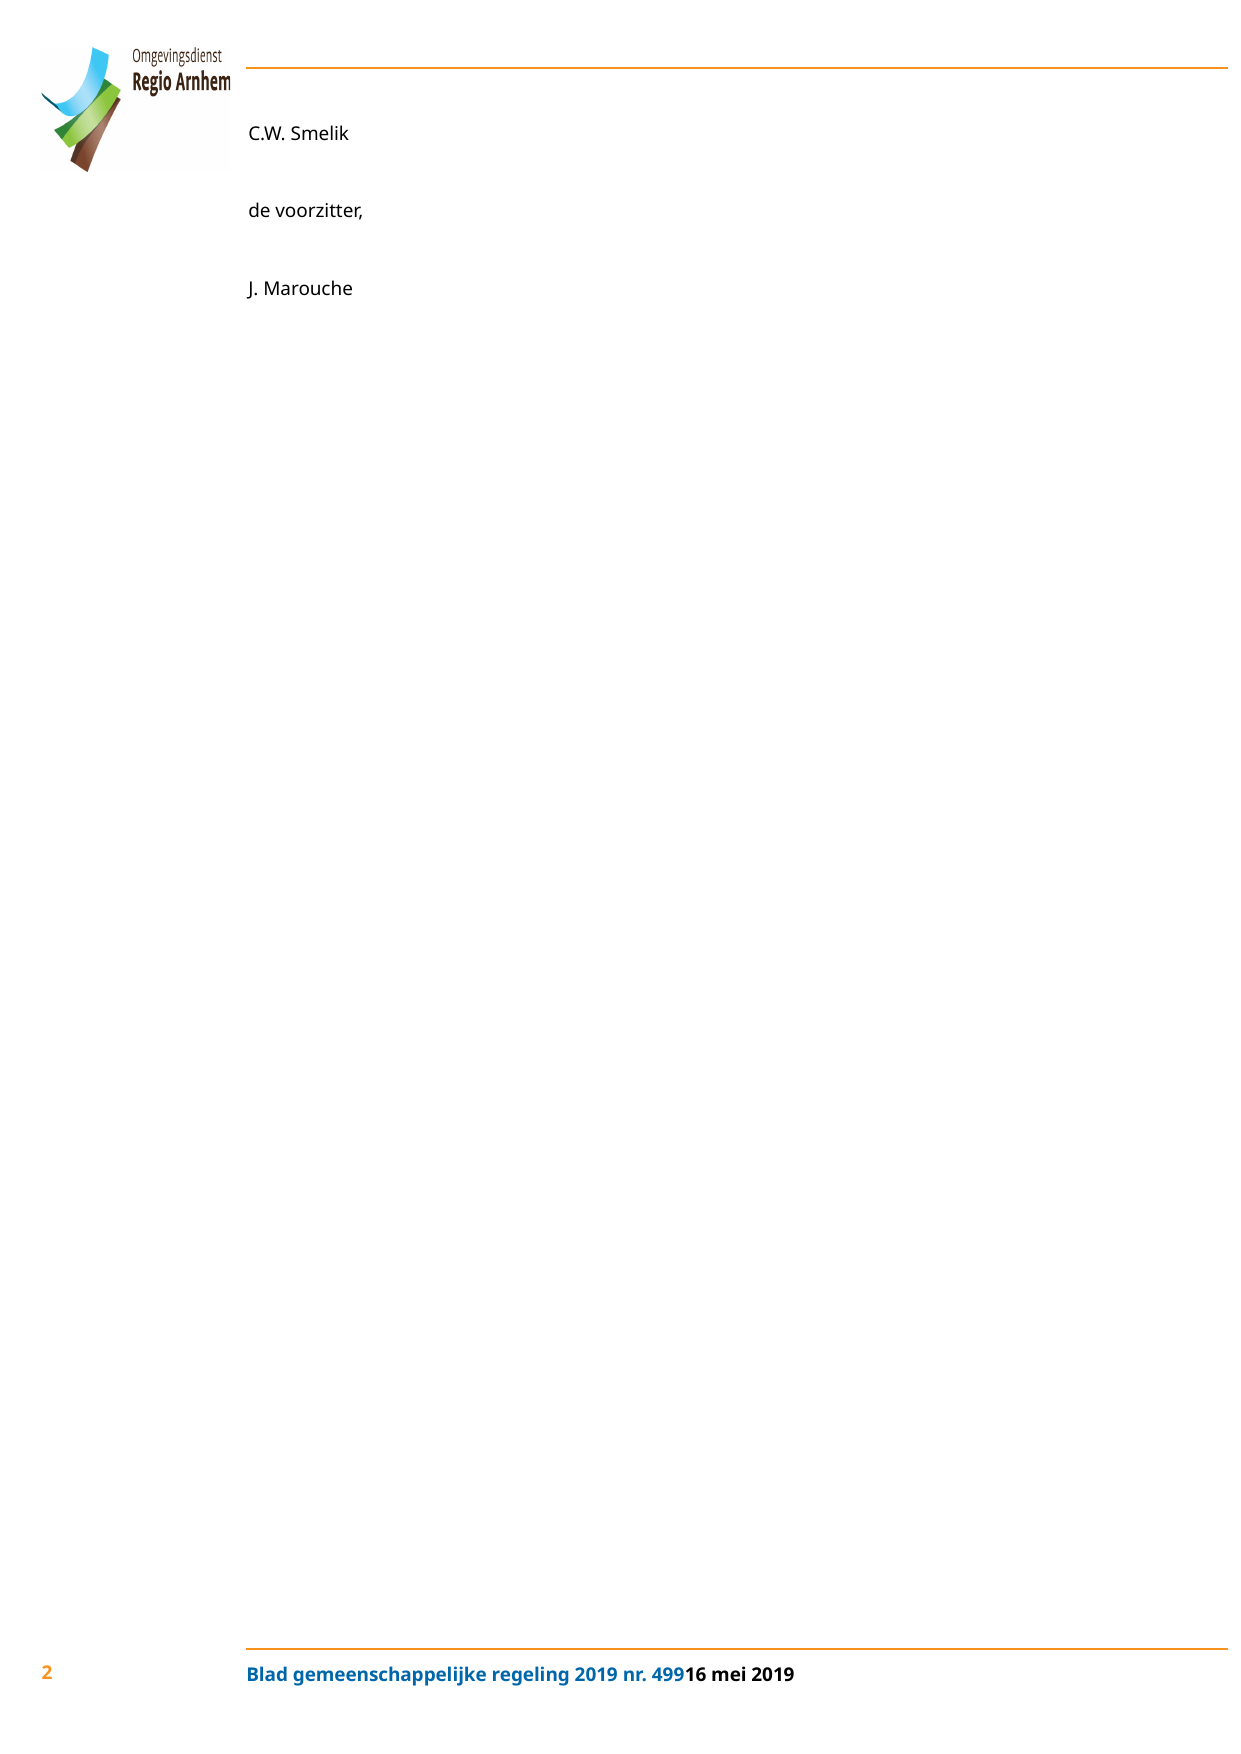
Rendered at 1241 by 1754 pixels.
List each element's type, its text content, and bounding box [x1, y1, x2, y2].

text de voorzitter, [248, 198, 1152, 223]
text J. Marouche [248, 275, 1152, 301]
picture [41, 47, 231, 172]
text C.W. Smelik [248, 121, 1152, 146]
